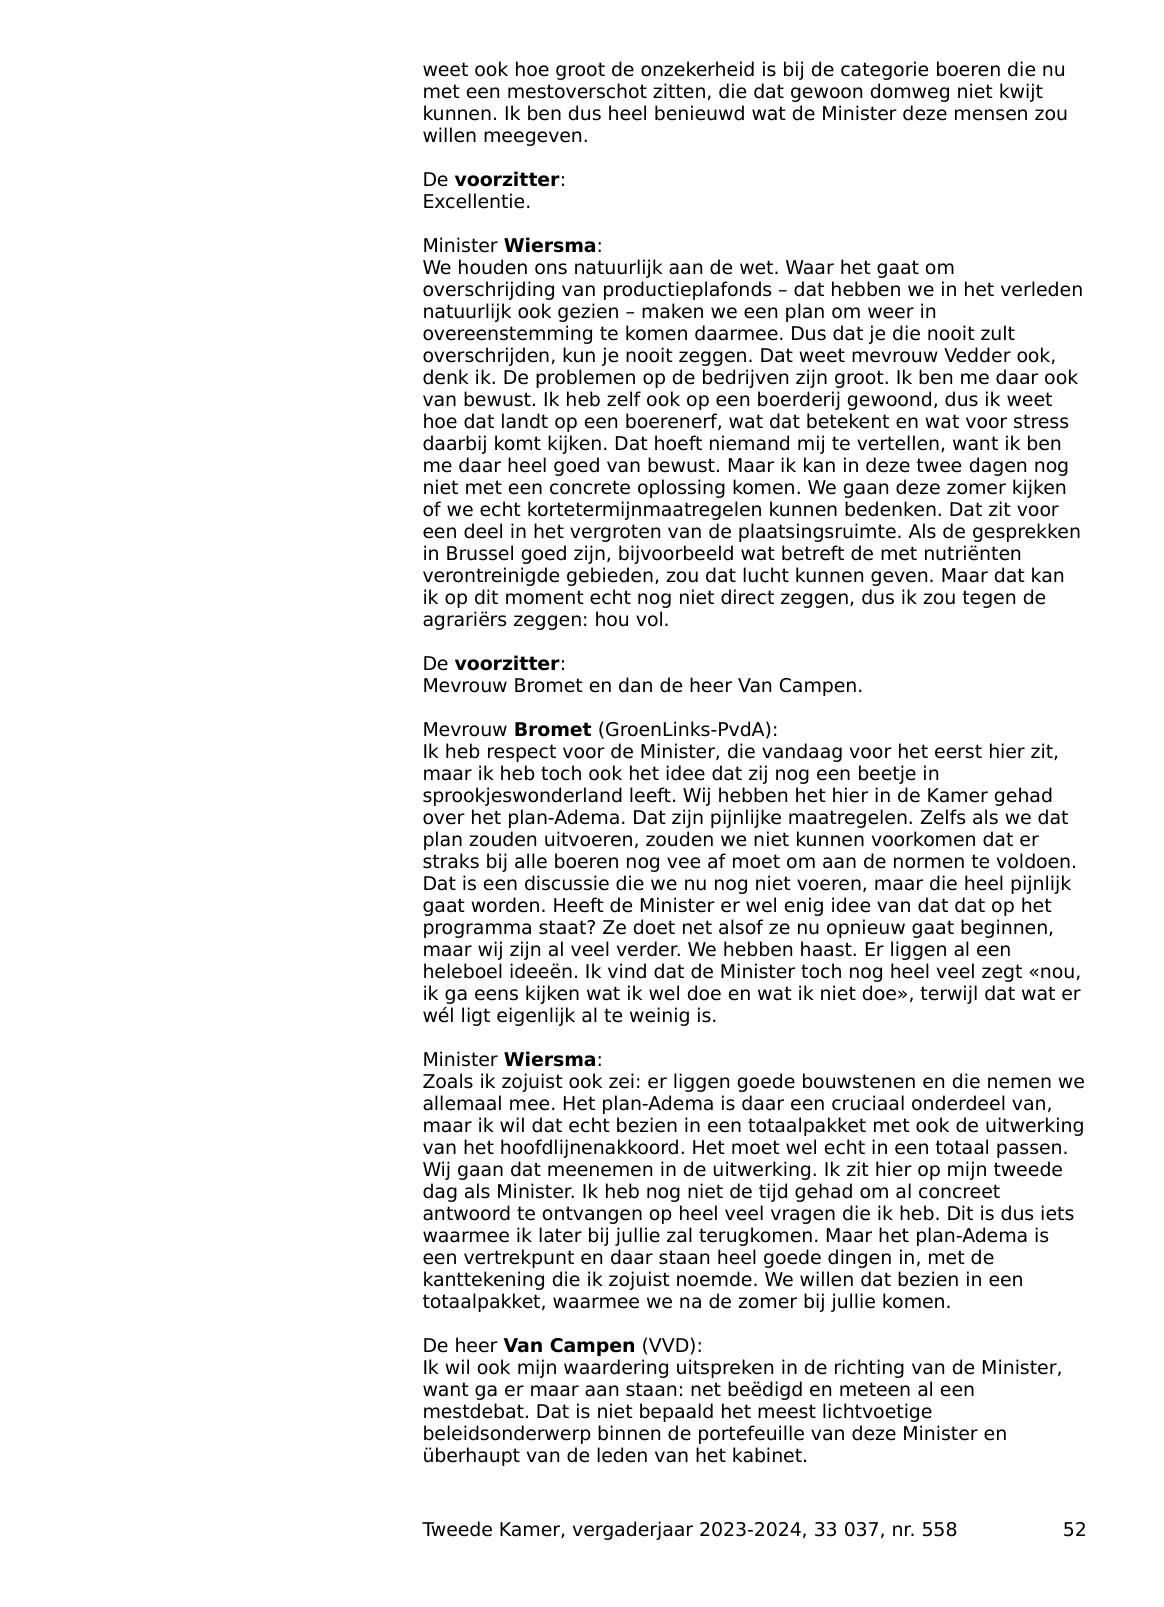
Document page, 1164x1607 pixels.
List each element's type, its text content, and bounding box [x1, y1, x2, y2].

text Minister Wiersma: [422, 235, 1087, 257]
text Excellentie. [422, 191, 1087, 213]
text De voorzitter: [422, 169, 1087, 191]
text De heer Van Campen (VVD): [422, 1335, 1087, 1357]
text Ik heb respect voor de Minister, die vandaag voor het eerst hier zit, maar ik heb toch ook het idee dat zij nog een beetje in sprookjeswonderland leeft. Wij hebben het hier in de Kamer gehad over het plan-Adema. Dat zijn pijnlijke maatregelen. Zelfs als we dat plan zouden uitvoeren, zouden we niet kunnen voorkomen dat er straks bij alle boeren nog vee af moet om aan de normen te voldoen. Dat is een discussie die we nu nog niet voeren, maar die heel pijnlijk gaat worden. Heeft de Minister er wel enig idee van dat dat op het programma staat? Ze doet net alsof ze nu opnieuw gaat beginnen, maar wij zijn al veel verder. We hebben haast. Er liggen al een heleboel ideeën. Ik vind dat de Minister toch nog heel veel zegt «nou, ik ga eens kijken wat ik wel doe en wat ik niet doe», terwijl dat wat er wél ligt eigenlijk al te weinig is. [422, 741, 1087, 1027]
text Mevrouw Bromet (GroenLinks-PvdA): [422, 719, 1087, 741]
text weet ook hoe groot de onzekerheid is bij de categorie boeren die nu met een mestoverschot zitten, die dat gewoon domweg niet kwijt kunnen. Ik ben dus heel benieuwd wat de Minister deze mensen zou willen meegeven. [422, 59, 1087, 147]
text We houden ons natuurlijk aan de wet. Waar het gaat om overschrijding van productieplafonds – dat hebben we in het verleden natuurlijk ook gezien – maken we een plan om weer in overeenstemming te komen daarmee. Dus dat je die nooit zult overschrijden, kun je nooit zeggen. Dat weet mevrouw Vedder ook, denk ik. De problemen op de bedrijven zijn groot. Ik ben me daar ook van bewust. Ik heb zelf ook op een boerderij gewoond, dus ik weet hoe dat landt op een boerenerf, wat dat betekent en wat voor stress daarbij komt kijken. Dat hoeft niemand mij te vertellen, want ik ben me daar heel goed van bewust. Maar ik kan in deze twee dagen nog niet met een concrete oplossing komen. We gaan deze zomer kijken of we echt kortetermijnmaatregelen kunnen bedenken. Dat zit voor een deel in het vergroten van de plaatsingsruimte. Als de gesprekken in Brussel goed zijn, bijvoorbeeld wat betreft de met nutriënten verontreinigde gebieden, zou dat lucht kunnen geven. Maar dat kan ik op dit moment echt nog niet direct zeggen, dus ik zou tegen de agrariërs zeggen: hou vol. [422, 257, 1087, 631]
text Zoals ik zojuist ook zei: er liggen goede bouwstenen en die nemen we allemaal mee. Het plan-Adema is daar een cruciaal onderdeel van, maar ik wil dat echt bezien in een totaalpakket met ook de uitwerking van het hoofdlijnenakkoord. Het moet wel echt in een totaal passen. Wij gaan dat meenemen in de uitwerking. Ik zit hier op mijn tweede dag als Minister. Ik heb nog niet de tijd gehad om al concreet antwoord te ontvangen op heel veel vragen die ik heb. Dit is dus iets waarmee ik later bij jullie zal terugkomen. Maar het plan-Adema is een vertrekpunt en daar staan heel goede dingen in, met de kanttekening die ik zojuist noemde. We willen dat bezien in een totaalpakket, waarmee we na de zomer bij jullie komen. [422, 1071, 1087, 1313]
text Mevrouw Bromet en dan de heer Van Campen. [422, 675, 1087, 697]
text Ik wil ook mijn waardering uitspreken in de richting van de Minister, want ga er maar aan staan: net beëdigd en meteen al een mestdebat. Dat is niet bepaald het meest lichtvoetige beleidsonderwerp binnen de portefeuille van deze Minister en überhaupt van de leden van het kabinet. [422, 1357, 1087, 1467]
text De voorzitter: [422, 653, 1087, 675]
text Minister Wiersma: [422, 1049, 1087, 1071]
